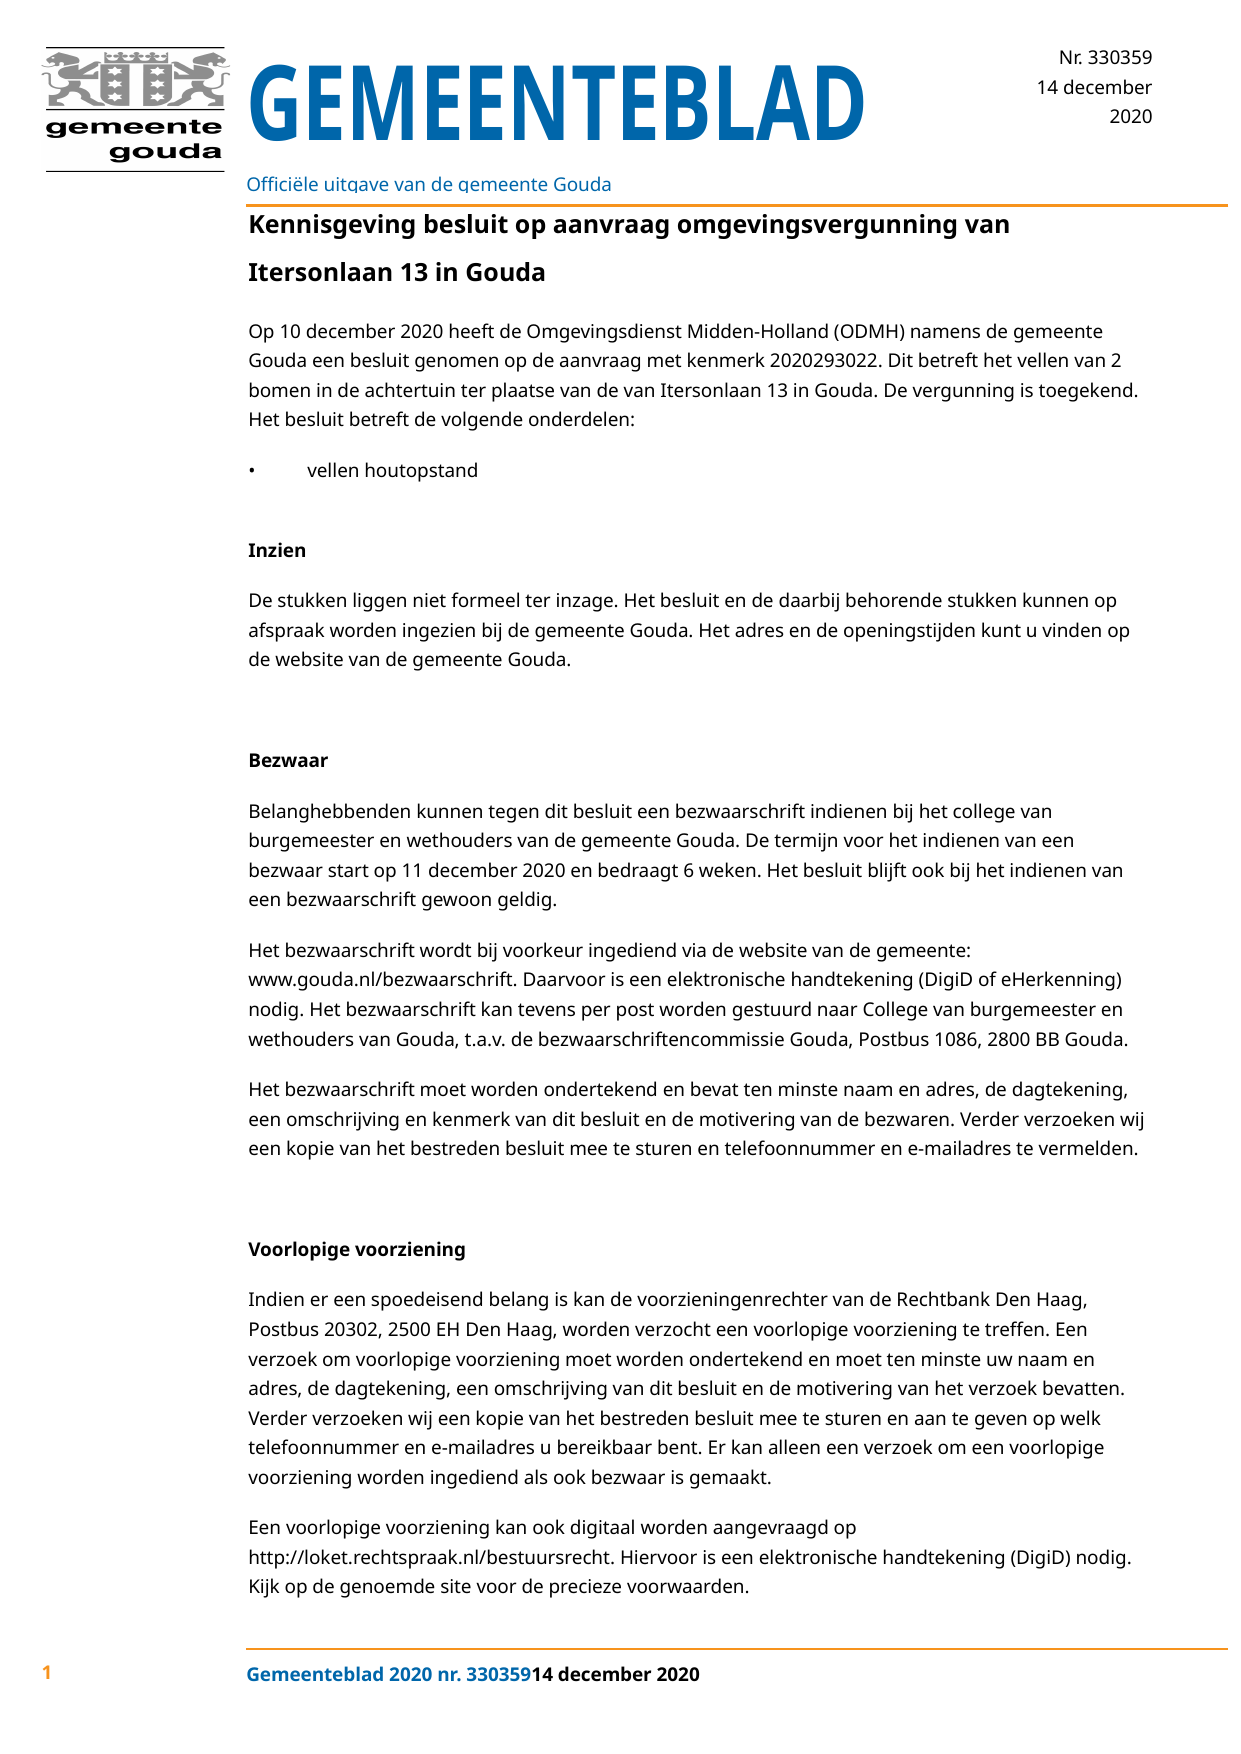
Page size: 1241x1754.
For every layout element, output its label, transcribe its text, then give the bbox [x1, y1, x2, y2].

text Bezwaar [248, 747, 1152, 773]
text De stukken liggen niet formeel ter inzage. Het besluit en de daarbij behorende stukken kunnen op afspraak worden ingezien bij de gemeente Gouda. Het adres en de openingstijden kunt u vinden op de website van de gemeente Gouda. [248, 587, 1152, 672]
text Een voorlopige voorziening kan ook digitaal worden aangevraagd op http://loket.rechtspraak.nl/bestuursrecht. Hiervoor is een elektronische handtekening (DigiD) nodig. Kijk op de genoemde site voor de precieze voorwaarden. [248, 1514, 1152, 1599]
text Belanghebbenden kunnen tegen dit besluit een bezwaarschrift indienen bij het college van burgemeester en wethouders van de gemeente Gouda. De termijn voor het indienen van een bezwaar start op 11 december 2020 en bedraagt 6 weken. Het besluit blijft ook bij het indienen van een bezwaarschrift gewoon geldig. [248, 798, 1152, 912]
text Op 10 december 2020 heeft de Omgevingsdienst Midden-Holland (ODMH) namens de gemeente Gouda een besluit genomen op de aanvraag met kenmerk 2020293022. Dit betreft het vellen van 2 bomen in de achtertuin ter plaatse van de van Itersonlaan 13 in Gouda. De vergunning is toegekend. Het besluit betreft de volgende onderdelen: [248, 318, 1152, 432]
picture [41, 47, 231, 172]
text Voorlopige voorziening [248, 1236, 1152, 1262]
text Inzien [248, 537, 1152, 563]
text Het bezwaarschrift moet worden ondertekend en bevat ten minste naam en adres, de dagtekening, een omschrijving en kenmerk van dit besluit en de motivering van de bezwaren. Verder verzoeken wij een kopie van het bestreden besluit mee te sturen en telefoonnummer en e-mailadres te vermelden. [248, 1076, 1152, 1161]
text Het bezwaarschrift wordt bij voorkeur ingediend via de website van de gemeente: www.gouda.nl/bezwaarschrift. Daarvoor is een elektronische handtekening (DigiD of eHerkenning) nodig. Het bezwaarschrift kan tevens per post worden gestuurd naar College van burgemeester en wethouders van Gouda, t.a.v. de bezwaarschriftencommissie Gouda, Postbus 1086, 2800 BB Gouda. [248, 937, 1152, 1052]
text Indien er een spoedeisend belang is kan de voorzieningenrechter van de Rechtbank Den Haag, Postbus 20302, 2500 EH Den Haag, worden verzocht een voorlopige voorziening te treffen. Een verzoek om voorlopige voorziening moet worden ondertekend en moet ten minste uw naam en adres, de dagtekening, een omschrijving van dit besluit en de motivering van het verzoek bevatten. Verder verzoeken wij een kopie van het bestreden besluit mee te sturen en aan te geven op welk telefoonnummer en e-mailadres u bereikbaar bent. Er kan alleen een verzoek om een voorlopige voorziening worden ingediend als ook bezwaar is gemaakt. [248, 1287, 1152, 1490]
text Kennisgeving besluit op aanvraag omgevingsvergunning van Itersonlaan 13 in Gouda [248, 207, 1152, 288]
list vellen houtopstand [248, 457, 1152, 483]
